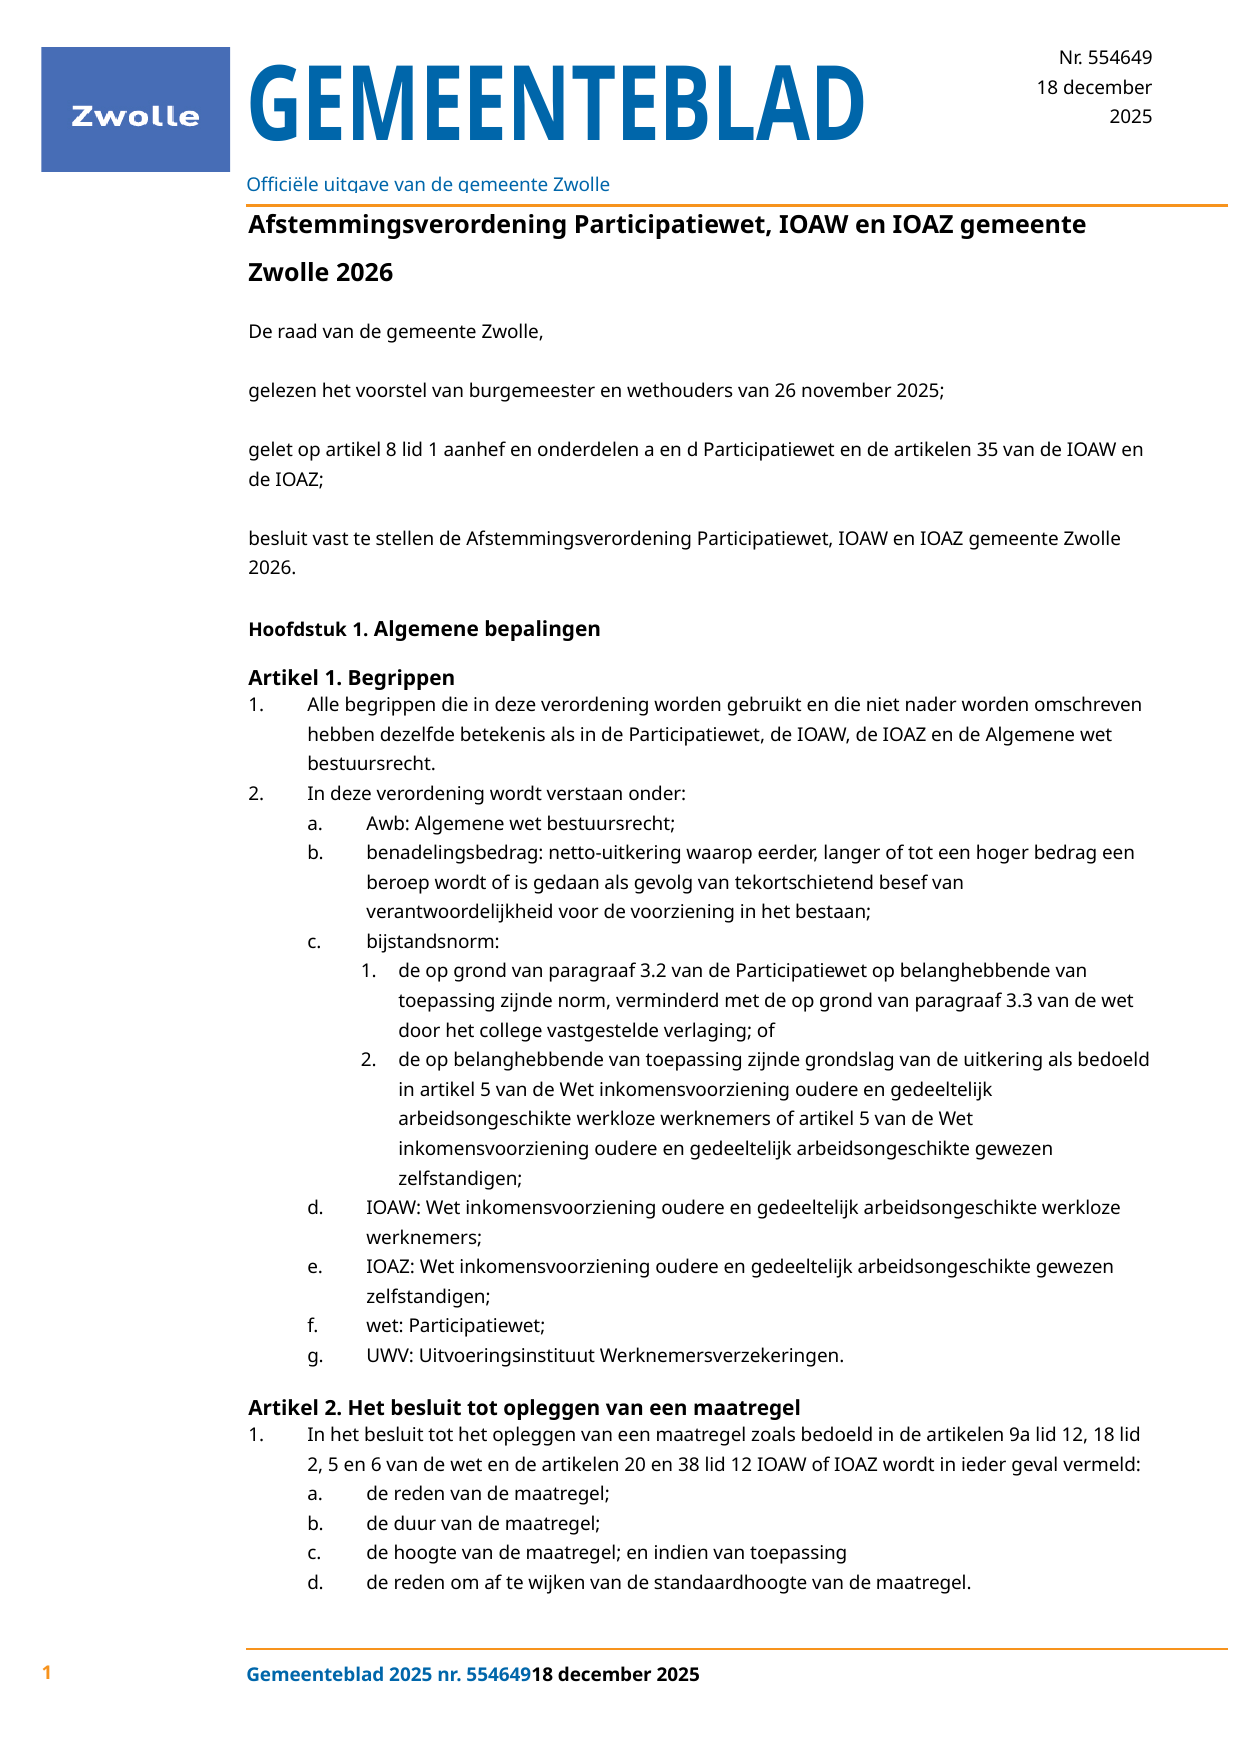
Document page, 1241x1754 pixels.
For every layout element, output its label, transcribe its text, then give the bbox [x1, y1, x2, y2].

text gelezen het voorstel van burgemeester en wethouders van 26 november 2025; [248, 377, 1152, 403]
list de duur van de maatregel; [307, 1510, 1152, 1536]
text gelet op artikel 8 lid 1 aanhef en onderdelen a en d Participatiewet en de artikelen 35 van de IOAW en de IOAZ; [248, 436, 1152, 492]
list IOAW: Wet inkomensvoorziening oudere en gedeeltelijk arbeidsongeschikte werkloze werknemers; [307, 1194, 1152, 1250]
text Afstemmingsverordening Participatiewet, IOAW en IOAZ gemeente Zwolle 2026 [248, 207, 1152, 288]
text besluit vast te stellen de Afstemmingsverordening Participatiewet, IOAW en IOAZ gemeente Zwolle 2026. [248, 525, 1152, 580]
list IOAZ: Wet inkomensvoorziening oudere en gedeeltelijk arbeidsongeschikte gewezen zelfstandigen; [307, 1253, 1152, 1309]
text Artikel 2. Het besluit tot opleggen van een maatregel [248, 1393, 1152, 1421]
list benadelingsbedrag: netto-uitkering waarop eerder, langer of tot een hoger bedrag een beroep wordt of is gedaan als gevolg van tekortschietend besef van verantwoordelijkheid voor de voorziening in het bestaan; [307, 839, 1152, 924]
list de reden om af te wijken van de standaardhoogte van de maatregel. [307, 1569, 1152, 1595]
list de hoogte van de maatregel; en indien van toepassing [307, 1539, 1152, 1565]
text Hoofdstuk 1. Algemene bepalingen [248, 614, 1152, 642]
list de op belanghebbende van toepassing zijnde grondslag van de uitkering als bedoeld in artikel 5 van de Wet inkomensvoorziening oudere en gedeeltelijk arbeidsongeschikte werkloze werknemers of artikel 5 van de Wet inkomensvoorziening oudere en gedeeltelijk arbeidsongeschikte gewezen zelfstandigen; [361, 1046, 1152, 1191]
list wet: Participatiewet; [307, 1313, 1152, 1338]
list bijstandsnorm: [307, 928, 1152, 954]
list In het besluit tot het opleggen van een maatregel zoals bedoeld in de artikelen 9a lid 12, 18 lid 2, 5 en 6 van de wet en de artikelen 20 en 38 lid 12 IOAW of IOAZ wordt in ieder geval vermeld: [248, 1421, 1152, 1476]
text Artikel 1. Begrippen [248, 663, 1152, 691]
list Awb: Algemene wet bestuursrecht; [307, 810, 1152, 836]
list In deze verordening wordt verstaan onder: [248, 780, 1152, 806]
list Alle begrippen die in deze verordening worden gebruikt en die niet nader worden omschreven hebben dezelfde betekenis als in de Participatiewet, de IOAW, de IOAZ en de Algemene wet bestuursrecht. [248, 691, 1152, 776]
picture [41, 47, 231, 172]
list UWV: Uitvoeringsinstituut Werknemersverzekeringen. [307, 1342, 1152, 1368]
list de op grond van paragraaf 3.2 van de Participatiewet op belanghebbende van toepassing zijnde norm, verminderd met de op grond van paragraaf 3.3 van de wet door het college vastgestelde verlaging; of [361, 958, 1152, 1043]
list de reden van de maatregel; [307, 1480, 1152, 1506]
text De raad van de gemeente Zwolle, [248, 318, 1152, 344]
